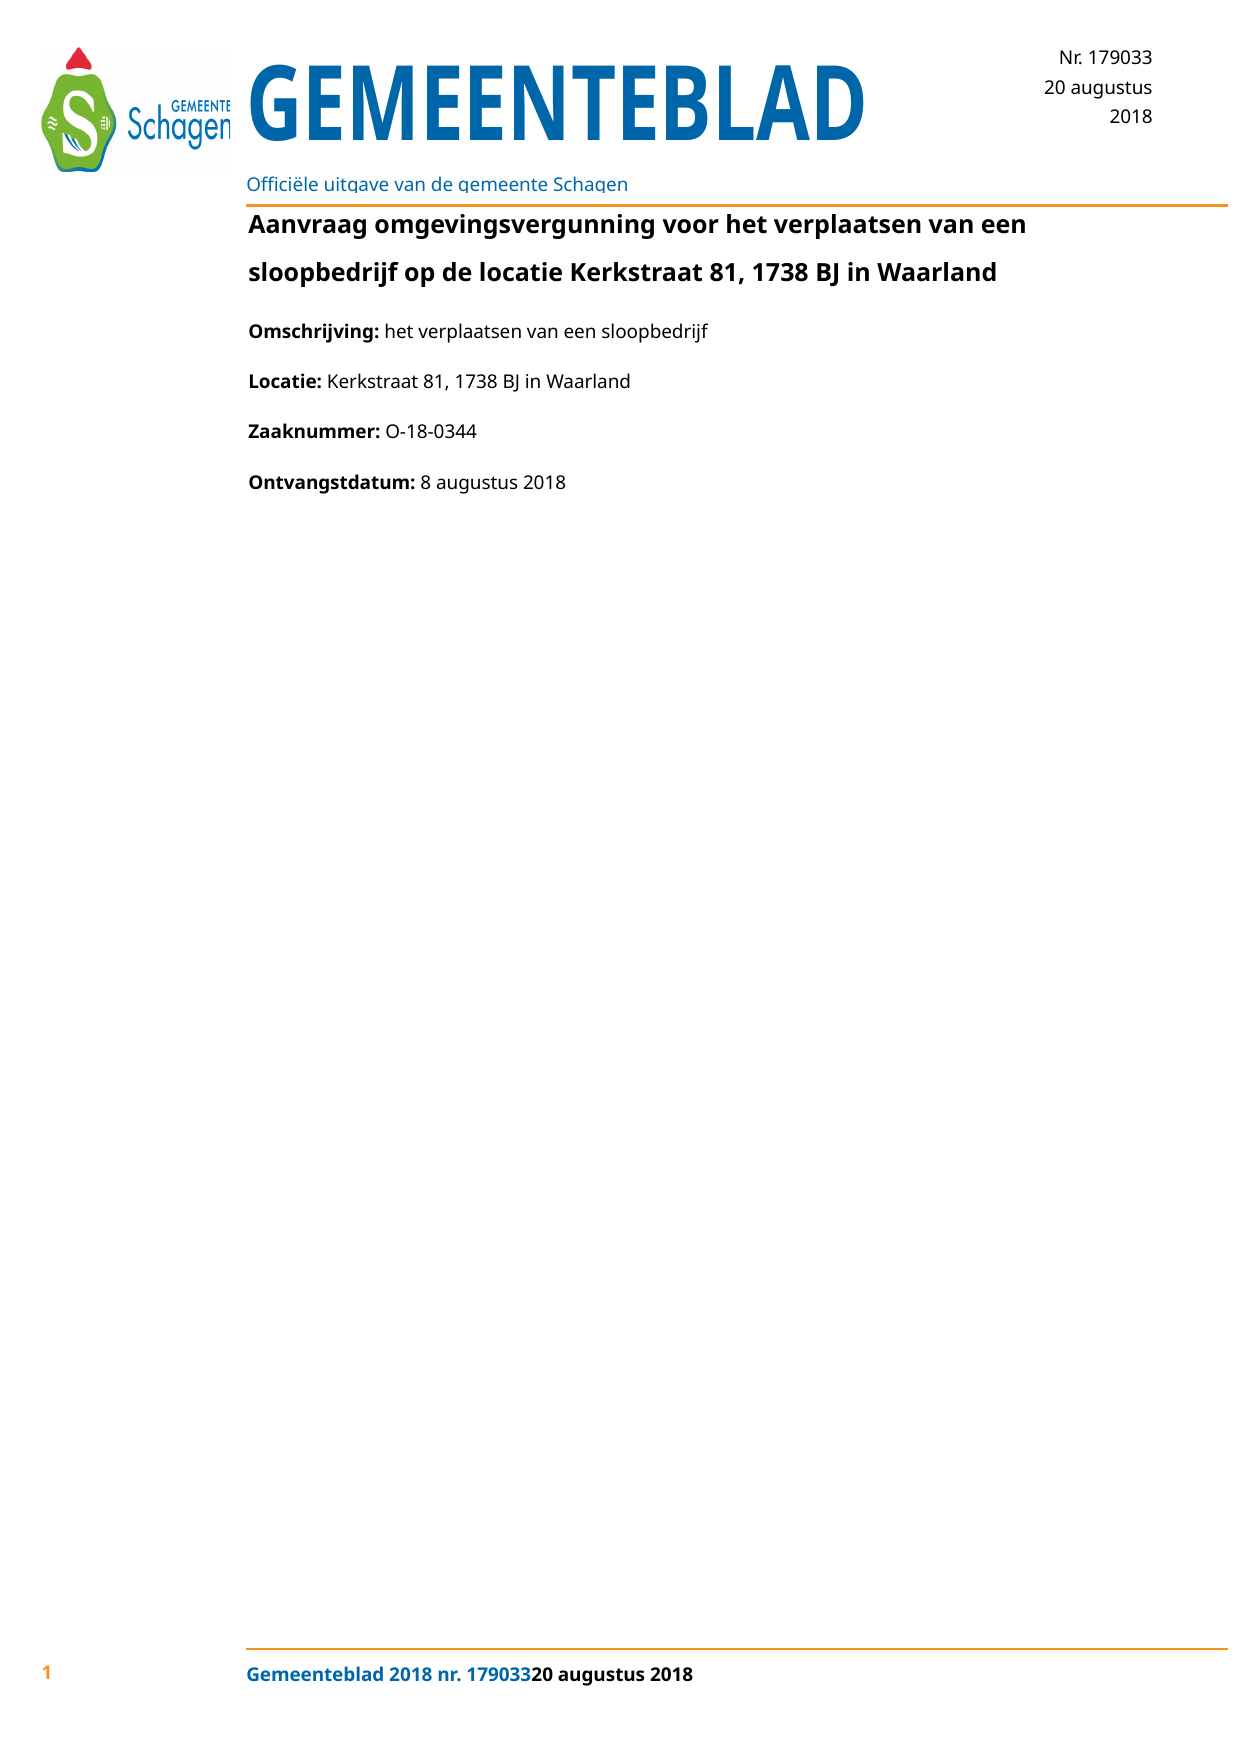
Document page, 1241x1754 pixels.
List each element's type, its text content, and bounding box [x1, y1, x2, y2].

text Omschrijving: het verplaatsen van een sloopbedrijf [248, 318, 1152, 344]
picture [41, 47, 231, 172]
text Ontvangstdatum: 8 augustus 2018 [248, 469, 1152, 495]
text Zaaknummer: O-18-0344 [248, 419, 1152, 444]
text Locatie: Kerkstraat 81, 1738 BJ in Waarland [248, 368, 1152, 394]
text Aanvraag omgevingsvergunning voor het verplaatsen van een sloopbedrijf op de locatie Kerkstraat 81, 1738 BJ in Waarland [248, 207, 1152, 288]
